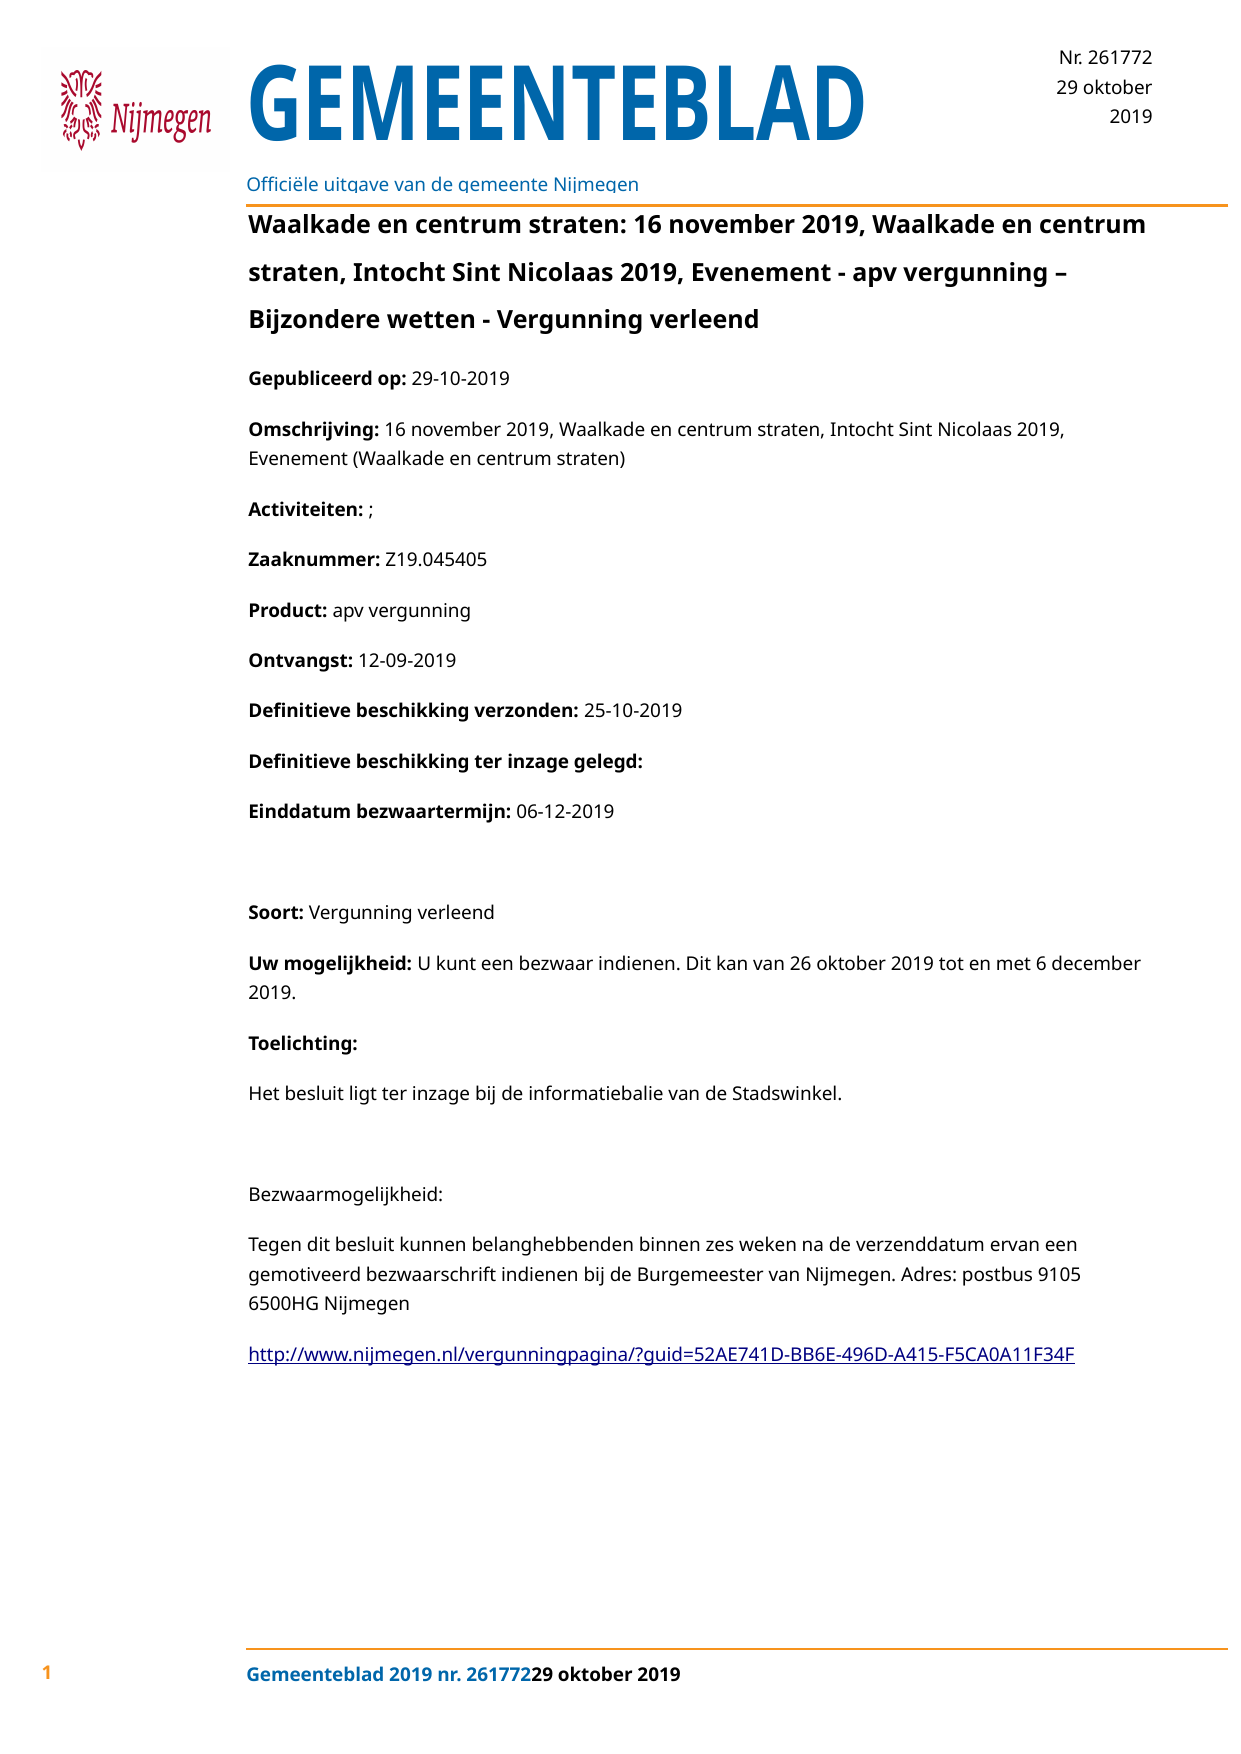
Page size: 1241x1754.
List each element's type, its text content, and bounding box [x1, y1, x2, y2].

text Product: apv vergunning [248, 597, 1152, 622]
text Omschrijving: 16 november 2019, Waalkade en centrum straten, Intocht Sint Nicolaas 2019, Evenement (Waalkade en centrum straten) [248, 416, 1152, 471]
text Tegen dit besluit kunnen belanghebbenden binnen zes weken na de verzenddatum ervan een gemotiveerd bezwaarschrift indienen bij de Burgemeester van Nijmegen. Adres: postbus 9105 6500HG Nijmegen [248, 1231, 1152, 1316]
text Definitieve beschikking ter inzage gelegd: [248, 748, 1152, 774]
text Het besluit ligt ter inzage bij de informatiebalie van de Stadswinkel. [248, 1080, 1152, 1106]
text Einddatum bezwaartermijn: 06-12-2019 [248, 798, 1152, 824]
text Bezwaarmogelijkheid: [248, 1181, 1152, 1207]
text http://www.nijmegen.nl/vergunningpagina/?guid=52AE741D-BB6E-496D-A415-F5CA0A11F34F [248, 1341, 1152, 1367]
picture [41, 47, 231, 172]
text Ontvangst: 12-09-2019 [248, 647, 1152, 673]
text Zaaknummer: Z19.045405 [248, 546, 1152, 572]
text Activiteiten: ; [248, 496, 1152, 522]
text Definitieve beschikking verzonden: 25-10-2019 [248, 698, 1152, 723]
text Toelichting: [248, 1030, 1152, 1055]
text Soort: Vergunning verleend [248, 899, 1152, 925]
text Waalkade en centrum straten: 16 november 2019, Waalkade en centrum straten, Intocht Sint Nicolaas 2019, Evenement - apv vergunning – Bijzondere wetten - Vergunning verleend [248, 207, 1152, 336]
text Gepubliceerd op: 29-10-2019 [248, 366, 1152, 391]
text Uw mogelijkheid: U kunt een bezwaar indienen. Dit kan van 26 oktober 2019 tot en met 6 december 2019. [248, 950, 1152, 1005]
